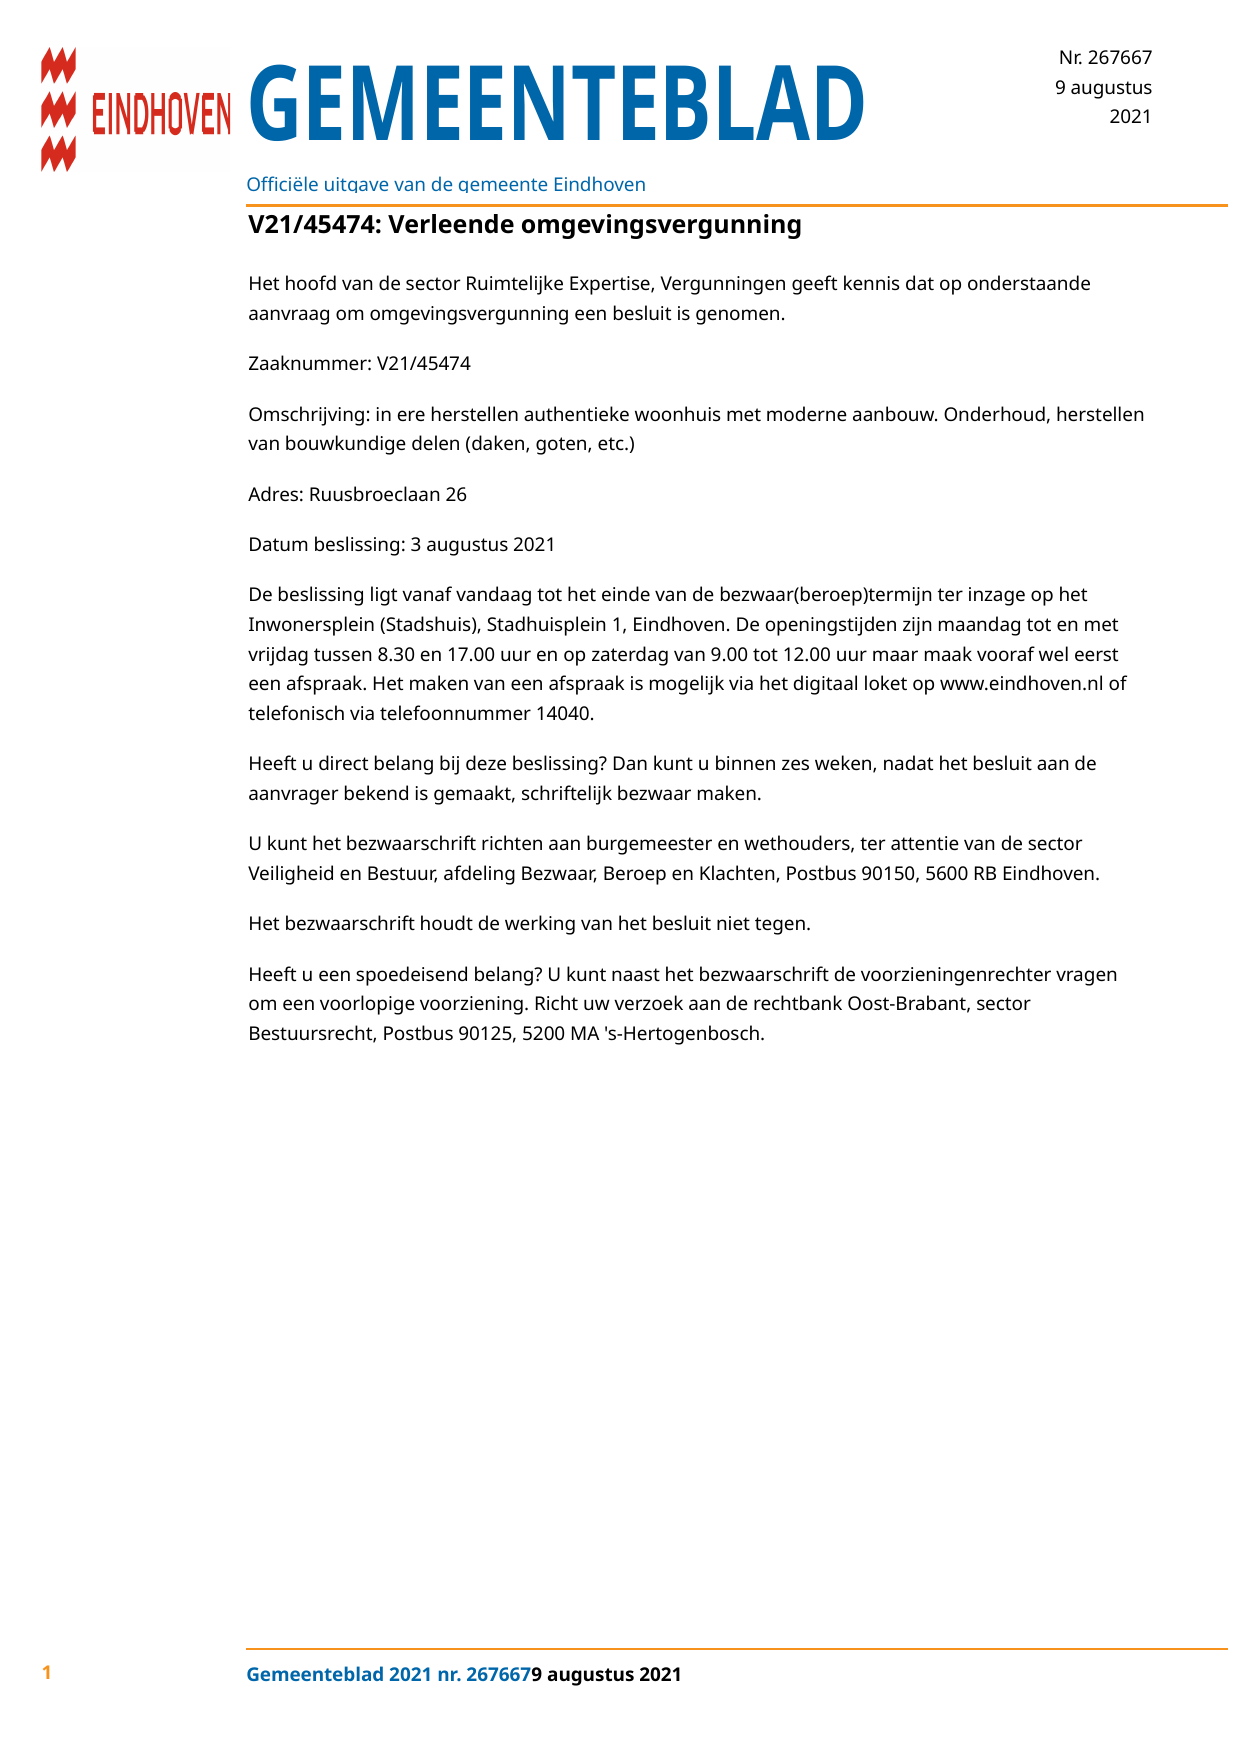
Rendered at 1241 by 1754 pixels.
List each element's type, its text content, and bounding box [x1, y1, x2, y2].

text Zaaknummer: V21/45474 [248, 350, 1152, 376]
text De beslissing ligt vanaf vandaag tot het einde van de bezwaar(beroep)termijn ter inzage op het Inwonersplein (Stadshuis), Stadhuisplein 1, Eindhoven. De openingstijden zijn maandag tot en met vrijdag tussen 8.30 en 17.00 uur en op zaterdag van 9.00 tot 12.00 uur maar maak vooraf wel eerst een afspraak. Het maken van een afspraak is mogelijk via het digitaal loket op www.eindhoven.nl of telefonisch via telefoonnummer 14040. [248, 582, 1152, 726]
text Heeft u direct belang bij deze beslissing? Dan kunt u binnen zes weken, nadat het besluit aan de aanvrager bekend is gemaakt, schriftelijk bezwaar maken. [248, 750, 1152, 806]
text V21/45474: Verleende omgevingsvergunning [248, 207, 1152, 241]
text Adres: Ruusbroeclaan 26 [248, 481, 1152, 506]
text U kunt het bezwaarschrift richten aan burgemeester en wethouders, ter attentie van de sector Veiligheid en Bestuur, afdeling Bezwaar, Beroep en Klachten, Postbus 90150, 5600 RB Eindhoven. [248, 830, 1152, 886]
picture [41, 47, 231, 172]
text Omschrijving: in ere herstellen authentieke woonhuis met moderne aanbouw. Onderhoud, herstellen van bouwkundige delen (daken, goten, etc.) [248, 401, 1152, 456]
text Het hoofd van de sector Ruimtelijke Expertise, Vergunningen geeft kennis dat op onderstaande aanvraag om omgevingsvergunning een besluit is genomen. [248, 270, 1152, 326]
text Datum beslissing: 3 augustus 2021 [248, 531, 1152, 557]
text Het bezwaarschrift houdt de werking van het besluit niet tegen. [248, 910, 1152, 936]
text Heeft u een spoedeisend belang? U kunt naast het bezwaarschrift de voorzieningenrechter vragen om een voorlopige voorziening. Richt uw verzoek aan de rechtbank Oost-Brabant, sector Bestuursrecht, Postbus 90125, 5200 MA 's-Hertogenbosch. [248, 961, 1152, 1046]
